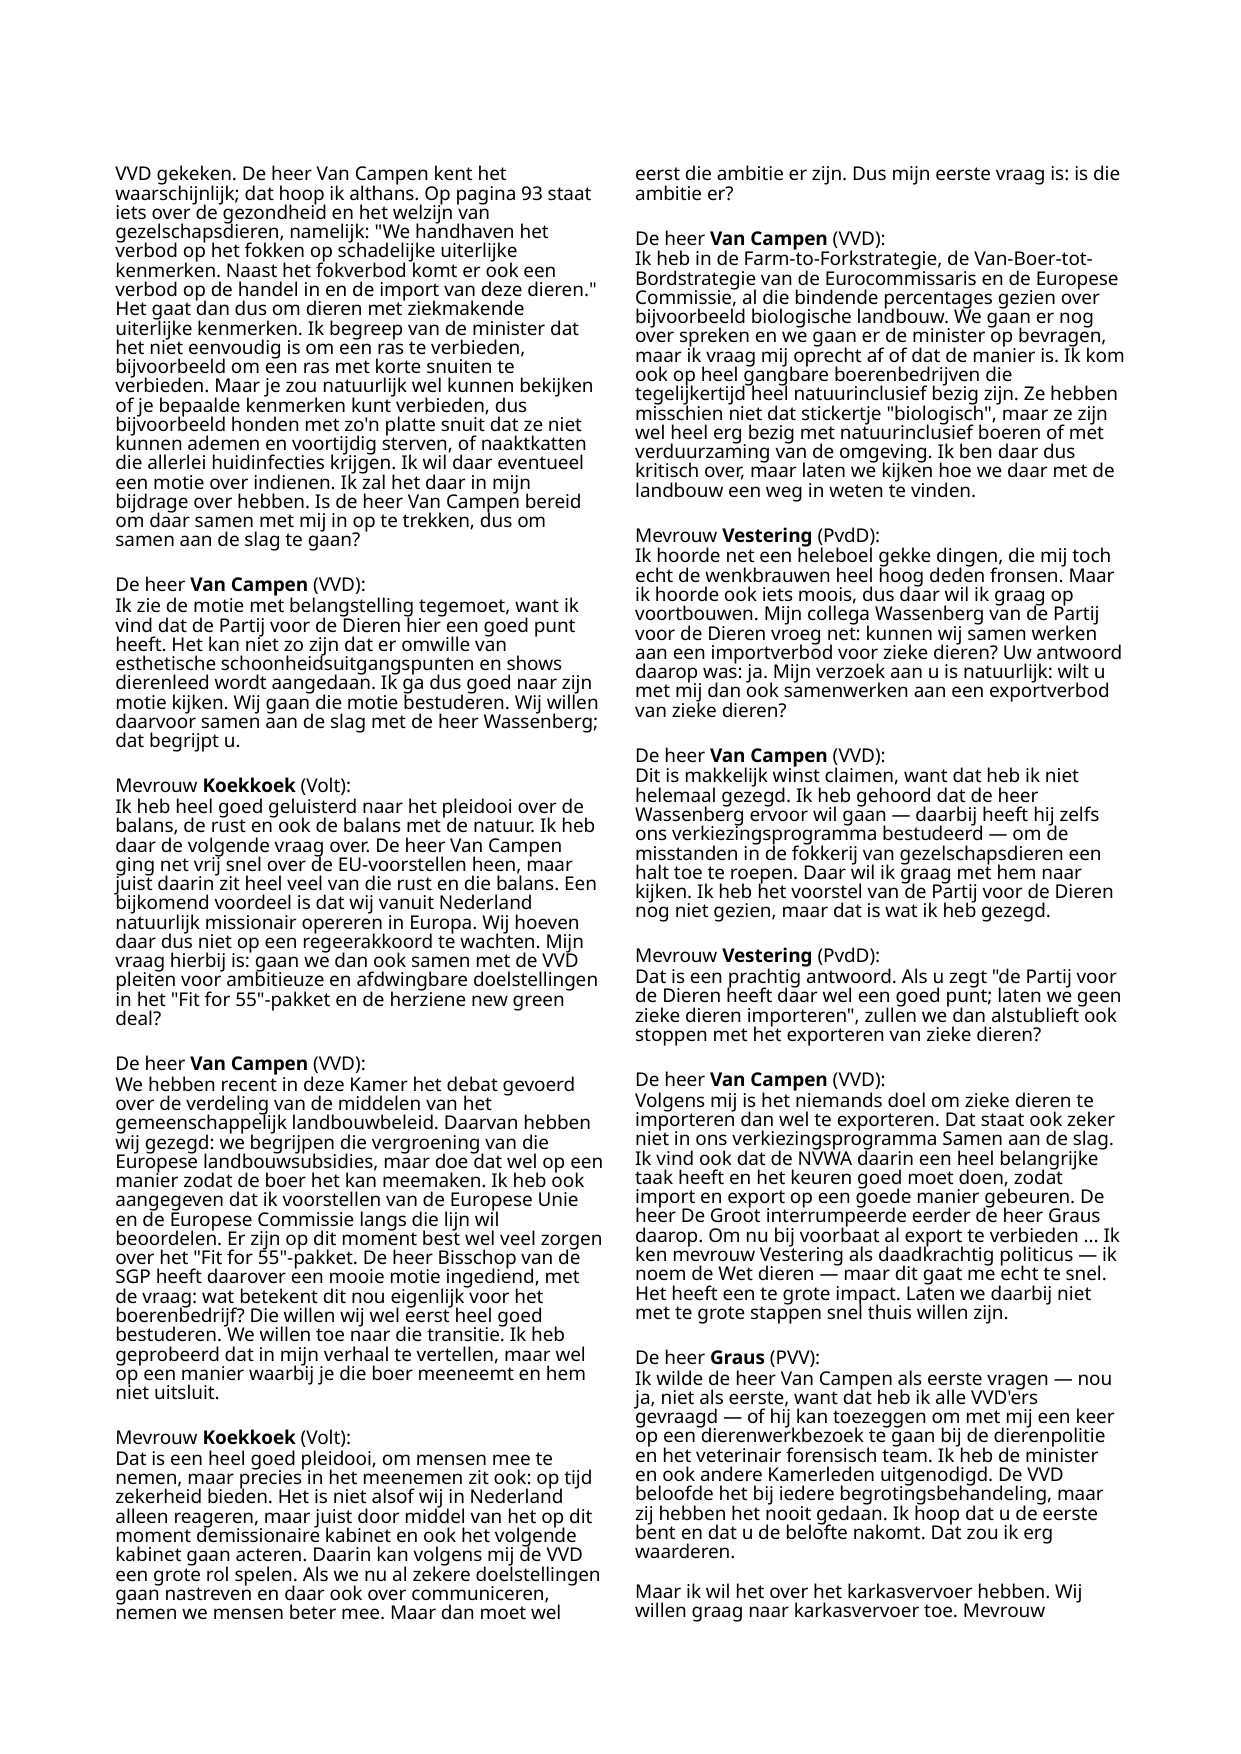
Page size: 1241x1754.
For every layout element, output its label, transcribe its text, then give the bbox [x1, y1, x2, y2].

text Ik heb heel goed geluisterd naar het pleidooi over de balans, de rust en ook de balans met de natuur. Ik heb daar de volgende vraag over. De heer Van Campen ging net vrij snel over de EU-voorstellen heen, maar juist daarin zit heel veel van die rust en die balans. Een bijkomend voordeel is dat wij vanuit Nederland natuurlijk missionair opereren in Europa. Wij hoeven daar dus niet op een regeerakkoord te wachten. Mijn vraag hierbij is: gaan we dan ook samen met de VVD pleiten voor ambitieuze en afdwingbare doelstellingen in het "Fit for 55"-pakket en de herziene new green deal? [115, 798, 605, 1029]
text De heer Graus (PVV): [635, 1344, 1125, 1370]
text Ik wilde de heer Van Campen als eerste vragen — nou ja, niet als eerste, want dat heb ik alle VVD'ers gevraagd — of hij kan toezeggen om met mij een keer op een dierenwerkbezoek te gaan bij de dierenpolitie en het veterinair forensisch team. Ik heb de minister en ook andere Kamerleden uitgenodigd. De VVD beloofde het bij iedere begrotingsbehandeling, maar zij hebben het nooit gedaan. Ik hoop dat u de eerste bent en dat u de belofte nakomt. Dat zou ik erg waarderen. [635, 1370, 1125, 1562]
text Dat is een prachtig antwoord. Als u zegt "de Partij voor de Dieren heeft daar wel een goed punt; laten we geen zieke dieren importeren", zullen we dan alstublieft ook stoppen met het exporteren van zieke dieren? [635, 968, 1125, 1045]
text Dit is makkelijk winst claimen, want dat heb ik niet helemaal gezegd. Ik heb gehoord dat de heer Wassenberg ervoor wil gaan — daarbij heeft hij zelfs ons verkiezingsprogramma bestudeerd — om de misstanden in de fokkerij van gezelschapsdieren een halt toe te roepen. Daar wil ik graag met hem naar kijken. Ik heb het voorstel van de Partij voor de Dieren nog niet gezien, maar dat is wat ik heb gezegd. [635, 767, 1125, 922]
text De heer Van Campen (VVD): [635, 225, 1125, 250]
text VVD gekeken. De heer Van Campen kent het waarschijnlijk; dat hoop ik althans. Op pagina 93 staat iets over de gezondheid en het welzijn van gezelschapsdieren, namelijk: "We handhaven het verbod op het fokken op schadelijke uiterlijke kenmerken. Naast het fokverbod komt er ook een verbod op de handel in en de import van deze dieren." Het gaat dan dus om dieren met ziekmakende uiterlijke kenmerken. Ik begreep van de minister dat het niet eenvoudig is om een ras te verbieden, bijvoorbeeld om een ras met korte snuiten te verbieden. Maar je zou natuurlijk wel kunnen bekijken of je bepaalde kenmerken kunt verbieden, dus bijvoorbeeld honden met zo'n platte snuit dat ze niet kunnen ademen en voortijdig sterven, of naaktkatten die allerlei huidinfecties krijgen. Ik wil daar eventueel een motie over indienen. Ik zal het daar in mijn bijdrage over hebben. Is de heer Van Campen bereid om daar samen met mij in op te trekken, dus om samen aan de slag te gaan? [115, 165, 605, 551]
text Mevrouw Vestering (PvdD): [635, 942, 1125, 968]
text Maar ik wil het over het karkasvervoer hebben. Wij willen graag naar karkasvervoer toe. Mevrouw [635, 1583, 1125, 1622]
text Ik heb in de Farm-to-Forkstrategie, de Van-Boer-tot-Bordstrategie van de Eurocommissaris en de Europese Commissie, al die bindende percentages gezien over bijvoorbeeld biologische landbouw. We gaan er nog over spreken en we gaan er de minister op bevragen, maar ik vraag mij oprecht af of dat de manier is. Ik kom ook op heel gangbare boerenbedrijven die tegelijkertijd heel natuurinclusief bezig zijn. Ze hebben misschien niet dat stickertje "biologisch", maar ze zijn wel heel erg bezig met natuurinclusief boeren of met verduurzaming van de omgeving. Ik ben daar dus kritisch over, maar laten we kijken hoe we daar met de landbouw een weg in weten te vinden. [635, 250, 1125, 501]
text Ik hoorde net een heleboel gekke dingen, die mij toch echt de wenkbrauwen heel hoog deden fronsen. Maar ik hoorde ook iets moois, dus daar wil ik graag op voortbouwen. Mijn collega Wassenberg van de Partij voor de Dieren vroeg net: kunnen wij samen werken aan een importverbod voor zieke dieren? Uw antwoord daarop was: ja. Mijn verzoek aan u is natuurlijk: wilt u met mij dan ook samenwerken aan een exportverbod van zieke dieren? [635, 547, 1125, 721]
text De heer Van Campen (VVD): [635, 1066, 1125, 1092]
text Mevrouw Vestering (PvdD): [635, 522, 1125, 547]
text Mevrouw Koekkoek (Volt): [115, 1424, 605, 1450]
text Ik zie de motie met belangstelling tegemoet, want ik vind dat de Partij voor de Dieren hier een goed punt heeft. Het kan niet zo zijn dat er omwille van esthetische schoonheidsuitgangspunten en shows dierenleed wordt aangedaan. Ik ga dus goed naar zijn motie kijken. Wij gaan die motie bestuderen. Wij willen daarvoor samen aan de slag met de heer Wassenberg; dat begrijpt u. [115, 597, 605, 751]
text We hebben recent in deze Kamer het debat gevoerd over de verdeling van de middelen van het gemeenschappelijk landbouwbeleid. Daarvan hebben wij gezegd: we begrijpen die vergroening van die Europese landbouwsubsidies, maar doe dat wel op een manier zodat de boer het kan meemaken. Ik heb ook aangegeven dat ik voorstellen van de Europese Unie en de Europese Commissie langs die lijn wil beoordelen. Er zijn op dit moment best wel veel zorgen over het "Fit for 55"-pakket. De heer Bisschop van de SGP heeft daarover een mooie motie ingediend, met de vraag: wat betekent dit nou eigenlijk voor het boerenbedrijf? Die willen wij wel eerst heel goed bestuderen. We willen toe naar die transitie. Ik heb geprobeerd dat in mijn verhaal te vertellen, maar wel op een manier waarbij je die boer meeneemt en hem niet uitsluit. [115, 1076, 605, 1403]
text De heer Van Campen (VVD): [115, 1050, 605, 1076]
text Mevrouw Koekkoek (Volt): [115, 772, 605, 798]
text eerst die ambitie er zijn. Dus mijn eerste vraag is: is die ambitie er? [635, 165, 1125, 204]
text De heer Van Campen (VVD): [115, 572, 605, 597]
text De heer Van Campen (VVD): [635, 742, 1125, 767]
text Dat is een heel goed pleidooi, om mensen mee te nemen, maar precies in het meenemen zit ook: op tijd zekerheid bieden. Het is niet alsof wij in Nederland alleen reageren, maar juist door middel van het op dit moment demissionaire kabinet en ook het volgende kabinet gaan acteren. Daarin kan volgens mij de VVD een grote rol spelen. Als we nu al zekere doelstellingen gaan nastreven en daar ook over communiceren, nemen we mensen beter mee. Maar dan moet wel [115, 1450, 605, 1623]
text Volgens mij is het niemands doel om zieke dieren te importeren dan wel te exporteren. Dat staat ook zeker niet in ons verkiezingsprogramma Samen aan de slag. Ik vind ook dat de NVWA daarin een heel belangrijke taak heeft en het keuren goed moet doen, zodat import en export op een goede manier gebeuren. De heer De Groot interrumpeerde eerder de heer Graus daarop. Om nu bij voorbaat al export te verbieden ... Ik ken mevrouw Vestering als daadkrachtig politicus — ik noem de Wet dieren — maar dit gaat me echt te snel. Het heeft een te grote impact. Laten we daarbij niet met te grote stappen snel thuis willen zijn. [635, 1092, 1125, 1323]
